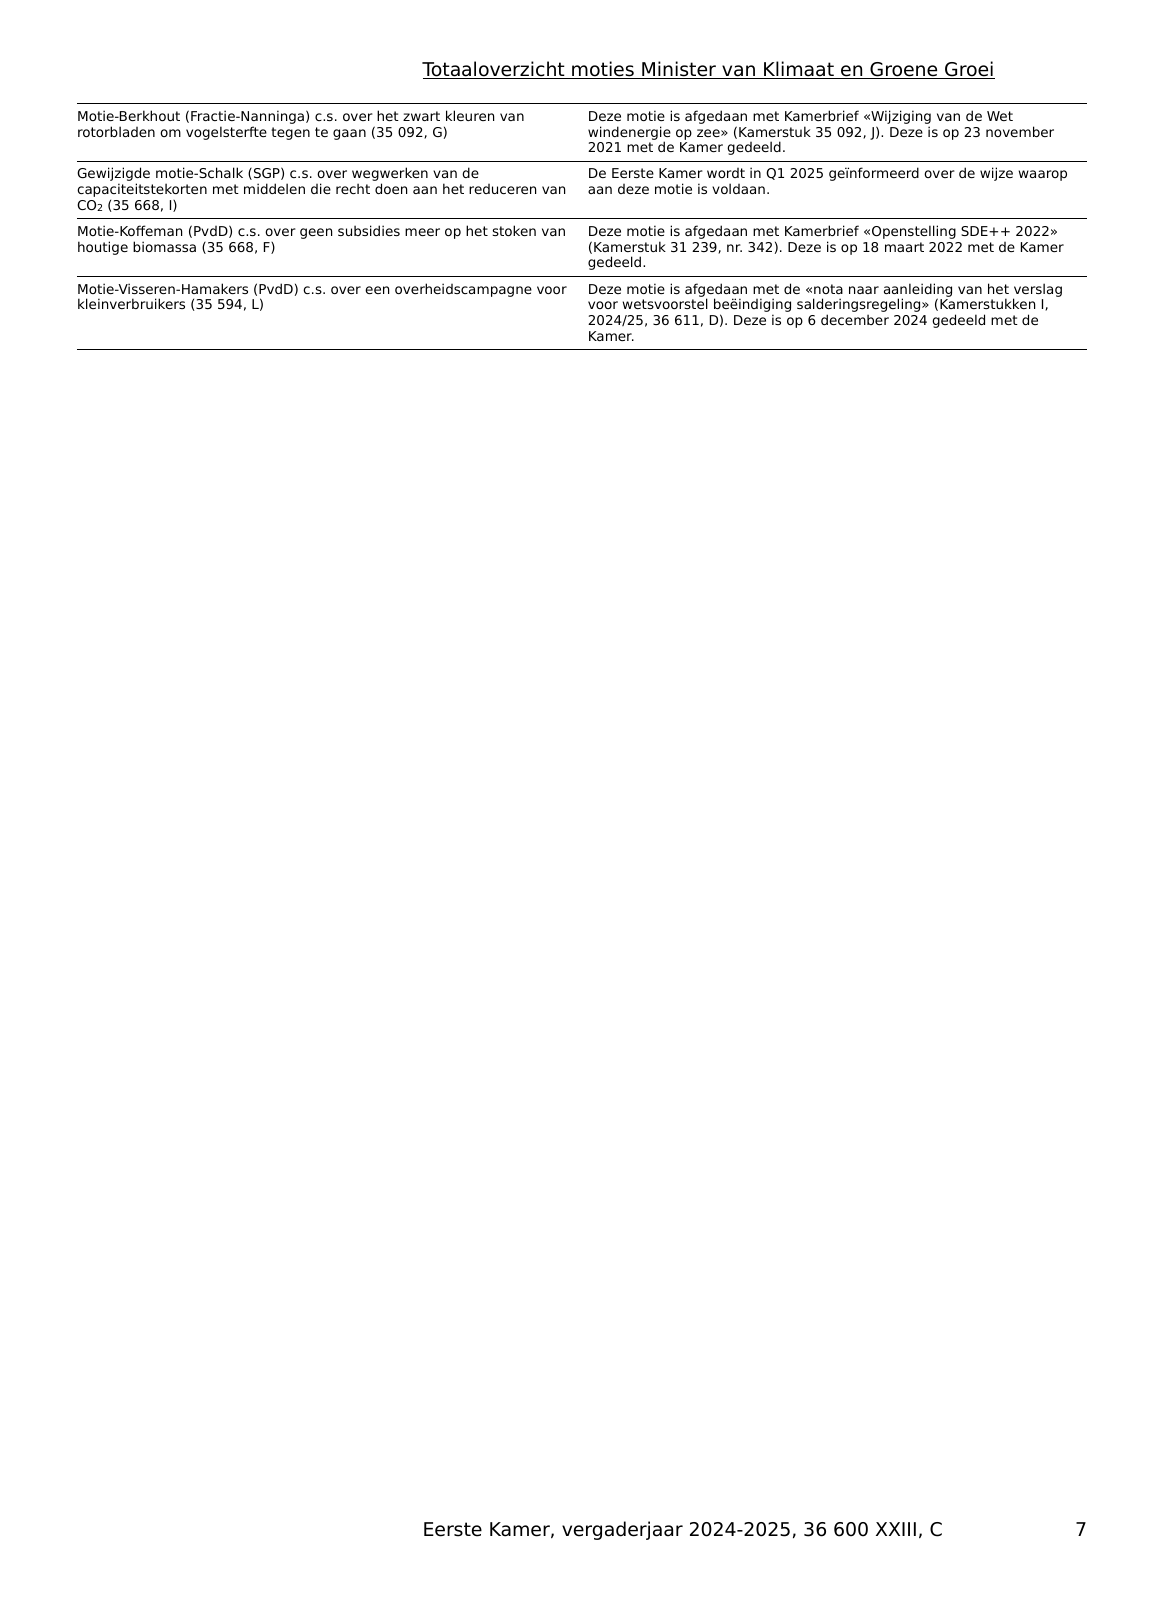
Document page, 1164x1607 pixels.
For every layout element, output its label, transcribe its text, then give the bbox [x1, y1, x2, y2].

table_cell Motie-Koffeman (PvdD) c.s. over geen subsidies meer op het stoken van houtige biomassa (35 668, F) [77, 219, 582, 276]
table_cell Gewijzigde motie-Schalk (SGP) c.s. over wegwerken van de capaciteitstekorten met middelen die recht doen aan het reduceren van CO2 (35 668, I) [77, 162, 582, 218]
table_cell Deze motie is afgedaan met Kamerbrief «Openstelling SDE++ 2022» (Kamerstuk 31 239, nr. 342). Deze is op 18 maart 2022 met de Kamer gedeeld. [582, 219, 1087, 276]
table_header Motie-Berkhout (Fractie-Nanninga) c.s. over het zwart kleuren van rotorbladen om vogelsterfte tegen te gaan (35 092, G) [77, 104, 582, 161]
table_cell Deze motie is afgedaan met de «nota naar aanleiding van het verslag voor wetsvoorstel beëindiging salderingsregeling» (Kamerstukken I, 2024/25, 36 611, D). Deze is op 6 december 2024 gedeeld met de Kamer. [582, 277, 1087, 349]
subtitle Totaaloverzicht moties Minister van Klimaat en Groene Groei [422, 59, 1087, 81]
table_cell Motie-Visseren-Hamakers (PvdD) c.s. over een overheidscampagne voor kleinverbruikers (35 594, L) [77, 277, 582, 349]
table_header Deze motie is afgedaan met Kamerbrief «Wijziging van de Wet windenergie op zee» (Kamerstuk 35 092, J). Deze is op 23 november 2021 met de Kamer gedeeld. [582, 104, 1087, 161]
table_cell De Eerste Kamer wordt in Q1 2025 geïnformeerd over de wijze waarop aan deze motie is voldaan. [582, 162, 1087, 218]
